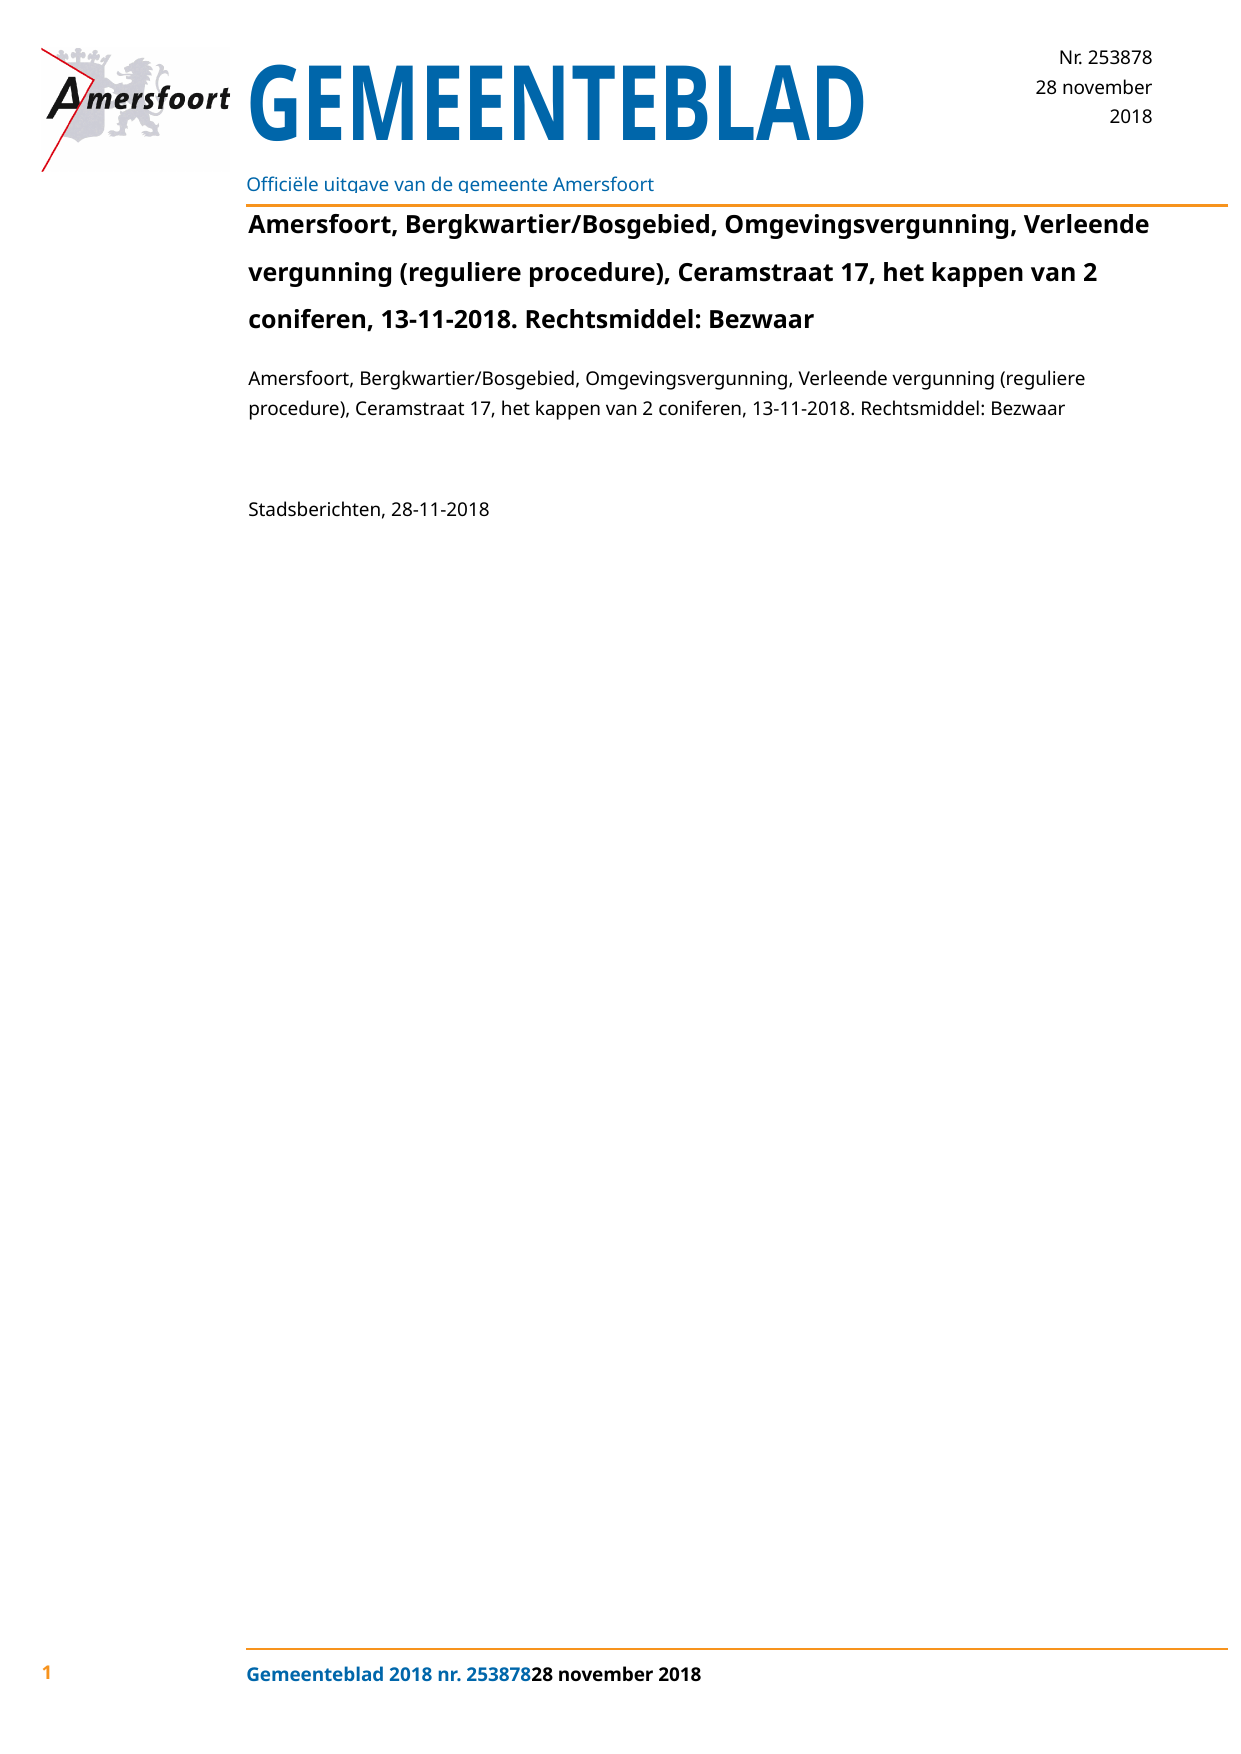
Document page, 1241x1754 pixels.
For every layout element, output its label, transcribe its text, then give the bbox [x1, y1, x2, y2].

text Stadsberichten, 28-11-2018 [248, 496, 1152, 522]
text Amersfoort, Bergkwartier/Bosgebied, Omgevingsvergunning, Verleende vergunning (reguliere procedure), Ceramstraat 17, het kappen van 2 coniferen, 13-11-2018. Rechtsmiddel: Bezwaar [248, 366, 1152, 421]
picture [41, 47, 231, 172]
text Amersfoort, Bergkwartier/Bosgebied, Omgevingsvergunning, Verleende vergunning (reguliere procedure), Ceramstraat 17, het kappen van 2 coniferen, 13-11-2018. Rechtsmiddel: Bezwaar [248, 207, 1152, 336]
